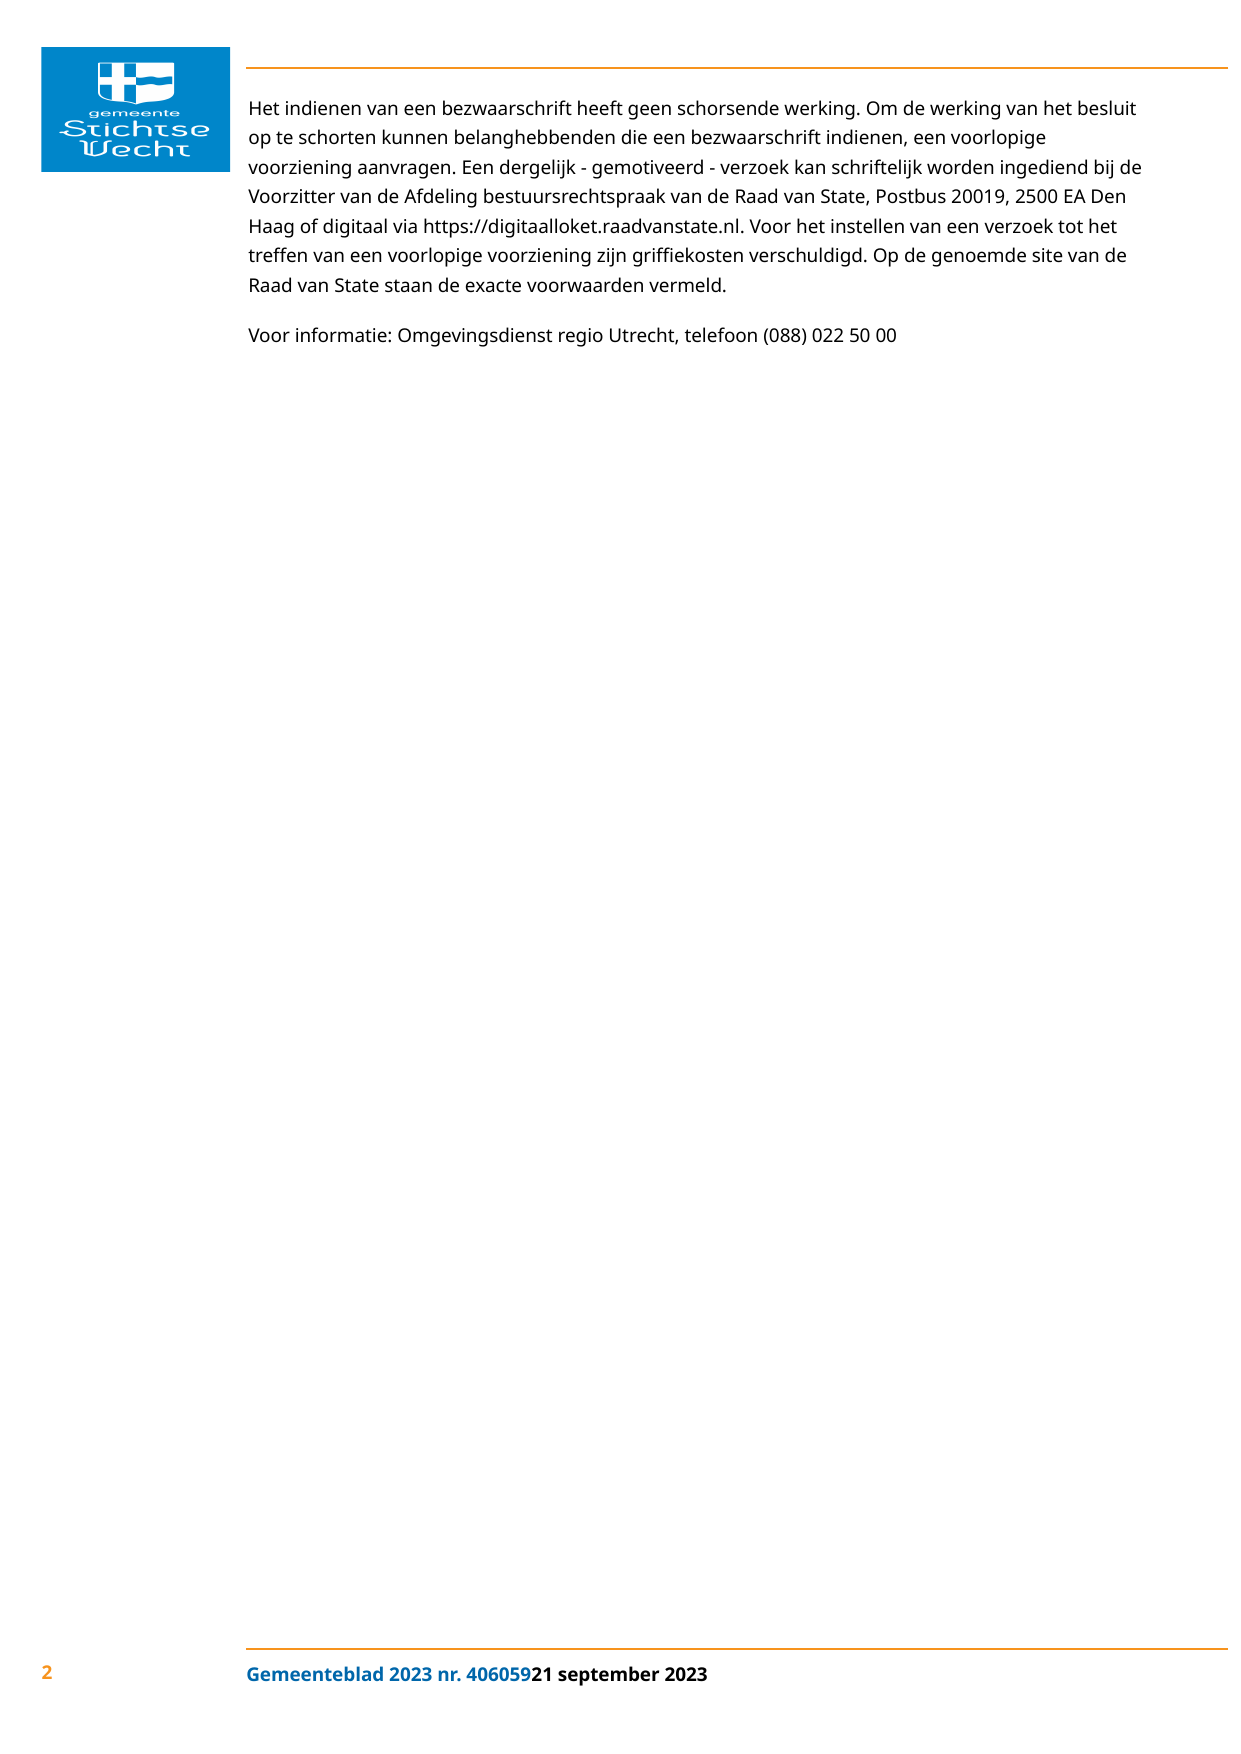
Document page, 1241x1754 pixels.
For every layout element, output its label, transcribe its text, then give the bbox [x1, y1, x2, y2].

picture [137, 63, 174, 103]
text Het indienen van een bezwaarschrift heeft geen schorsende werking. Om de werking van het besluit op te schorten kunnen belanghebbenden die een bezwaarschrift indienen, een voorlopige voorziening aanvragen. Een dergelijk - gemotiveerd - verzoek kan schriftelijk worden ingediend bij de Voorzitter van de Afdeling bestuursrechtspraak van de Raad van State, Postbus 20019, 2500 EA Den Haag of digitaal via https://digitaalloket.raadvanstate.nl. Voor het instellen van een verzoek tot het treffen van een voorlopige voorziening zijn griffiekosten verschuldigd. Op de genoemde site van de Raad van State staan de exacte voorwaarden vermeld. [248, 95, 1152, 298]
picture [99, 63, 135, 101]
text Voor informatie: Omgevingsdienst regio Utrecht, telefoon (088) 022 50 00 [248, 323, 1152, 348]
